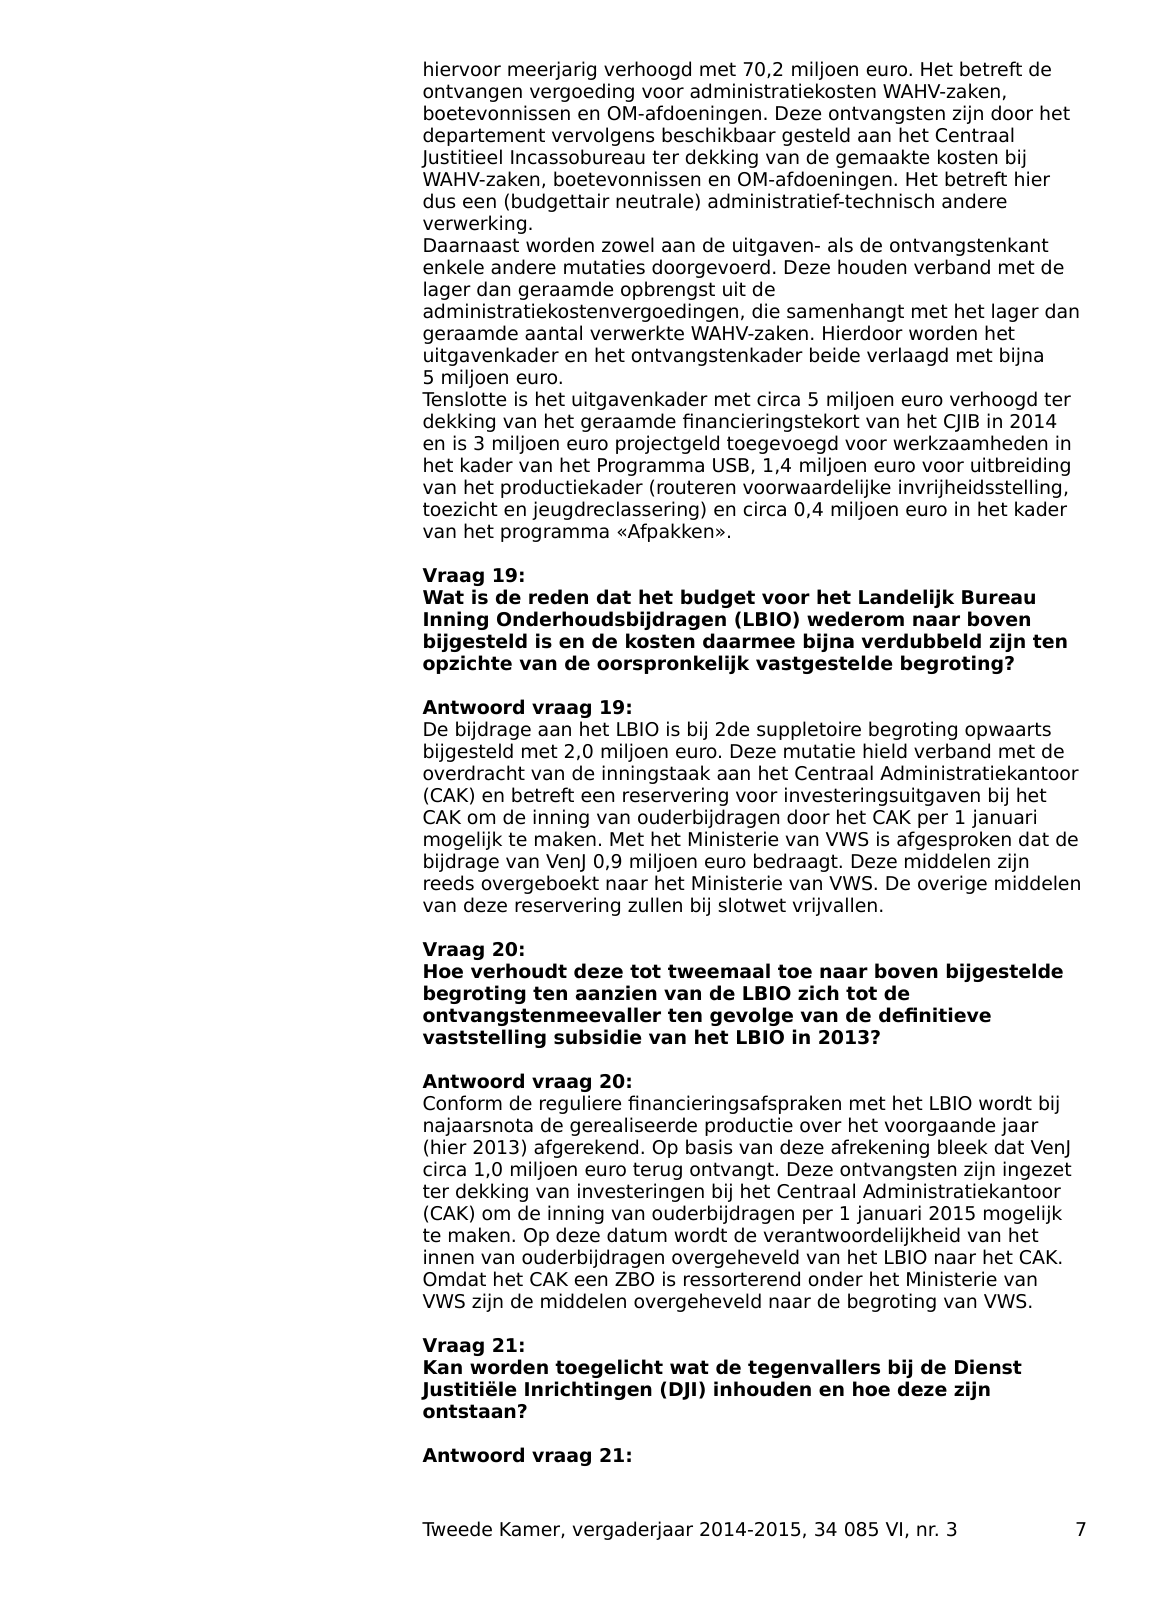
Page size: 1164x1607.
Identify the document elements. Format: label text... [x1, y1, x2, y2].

text Antwoord vraag 21: [422, 1445, 1087, 1467]
text Hoe verhoudt deze tot tweemaal toe naar boven bijgestelde begroting ten aanzien van de LBIO zich tot de ontvangstenmeevaller ten gevolge van de definitieve vaststelling subsidie van het LBIO in 2013? [422, 961, 1087, 1049]
text Conform de reguliere financieringsafspraken met het LBIO wordt bij najaarsnota de gerealiseerde productie over het voorgaande jaar (hier 2013) afgerekend. Op basis van deze afrekening bleek dat VenJ circa 1,0 miljoen euro terug ontvangt. Deze ontvangsten zijn ingezet ter dekking van investeringen bij het Centraal Administratiekantoor (CAK) om de inning van ouderbijdragen per 1 januari 2015 mogelijk te maken. Op deze datum wordt de verantwoordelijkheid van het innen van ouderbijdragen overgeheveld van het LBIO naar het CAK. Omdat het CAK een ZBO is ressorterend onder het Ministerie van VWS zijn de middelen overgeheveld naar de begroting van VWS. [422, 1093, 1087, 1313]
text Vraag 20: [422, 939, 1087, 961]
text De bijdrage aan het LBIO is bij 2de suppletoire begroting opwaarts bijgesteld met 2,0 miljoen euro. Deze mutatie hield verband met de overdracht van de inningstaak aan het Centraal Administratiekantoor (CAK) en betreft een reservering voor investeringsuitgaven bij het CAK om de inning van ouderbijdragen door het CAK per 1 januari mogelijk te maken. Met het Ministerie van VWS is afgesproken dat de bijdrage van VenJ 0,9 miljoen euro bedraagt. Deze middelen zijn reeds overgeboekt naar het Ministerie van VWS. De overige middelen van deze reservering zullen bij slotwet vrijvallen. [422, 719, 1087, 917]
text Wat is de reden dat het budget voor het Landelijk Bureau Inning Onderhoudsbijdragen (LBIO) wederom naar boven bijgesteld is en de kosten daarmee bijna verdubbeld zijn ten opzichte van de oorspronkelijk vastgestelde begroting? [422, 587, 1087, 675]
text Tenslotte is het uitgavenkader met circa 5 miljoen euro verhoogd ter dekking van het geraamde financieringstekort van het CJIB in 2014 en is 3 miljoen euro projectgeld toegevoegd voor werkzaamheden in het kader van het Programma USB, 1,4 miljoen euro voor uitbreiding van het productiekader (routeren voorwaardelijke invrijheidsstelling, toezicht en jeugdreclassering) en circa 0,4 miljoen euro in het kader van het programma «Afpakken». [422, 389, 1087, 543]
text Vraag 19: [422, 565, 1087, 587]
text Kan worden toegelicht wat de tegenvallers bij de Dienst Justitiële Inrichtingen (DJI) inhouden en hoe deze zijn ontstaan? [422, 1357, 1087, 1423]
text Vraag 21: [422, 1335, 1087, 1357]
text hiervoor meerjarig verhoogd met 70,2 miljoen euro. Het betreft de ontvangen vergoeding voor administratiekosten WAHV-zaken, boetevonnissen en OM-afdoeningen. Deze ontvangsten zijn door het departement vervolgens beschikbaar gesteld aan het Centraal Justitieel Incassobureau ter dekking van de gemaakte kosten bij WAHV-zaken, boetevonnissen en OM-afdoeningen. Het betreft hier dus een (budgettair neutrale) administratief-technisch andere verwerking. [422, 59, 1087, 235]
text Daarnaast worden zowel aan de uitgaven- als de ontvangstenkant enkele andere mutaties doorgevoerd. Deze houden verband met de lager dan geraamde opbrengst uit de administratiekostenvergoedingen, die samenhangt met het lager dan geraamde aantal verwerkte WAHV-zaken. Hierdoor worden het uitgavenkader en het ontvangstenkader beide verlaagd met bijna 5 miljoen euro. [422, 235, 1087, 389]
text Antwoord vraag 20: [422, 1071, 1087, 1093]
text Antwoord vraag 19: [422, 697, 1087, 719]
